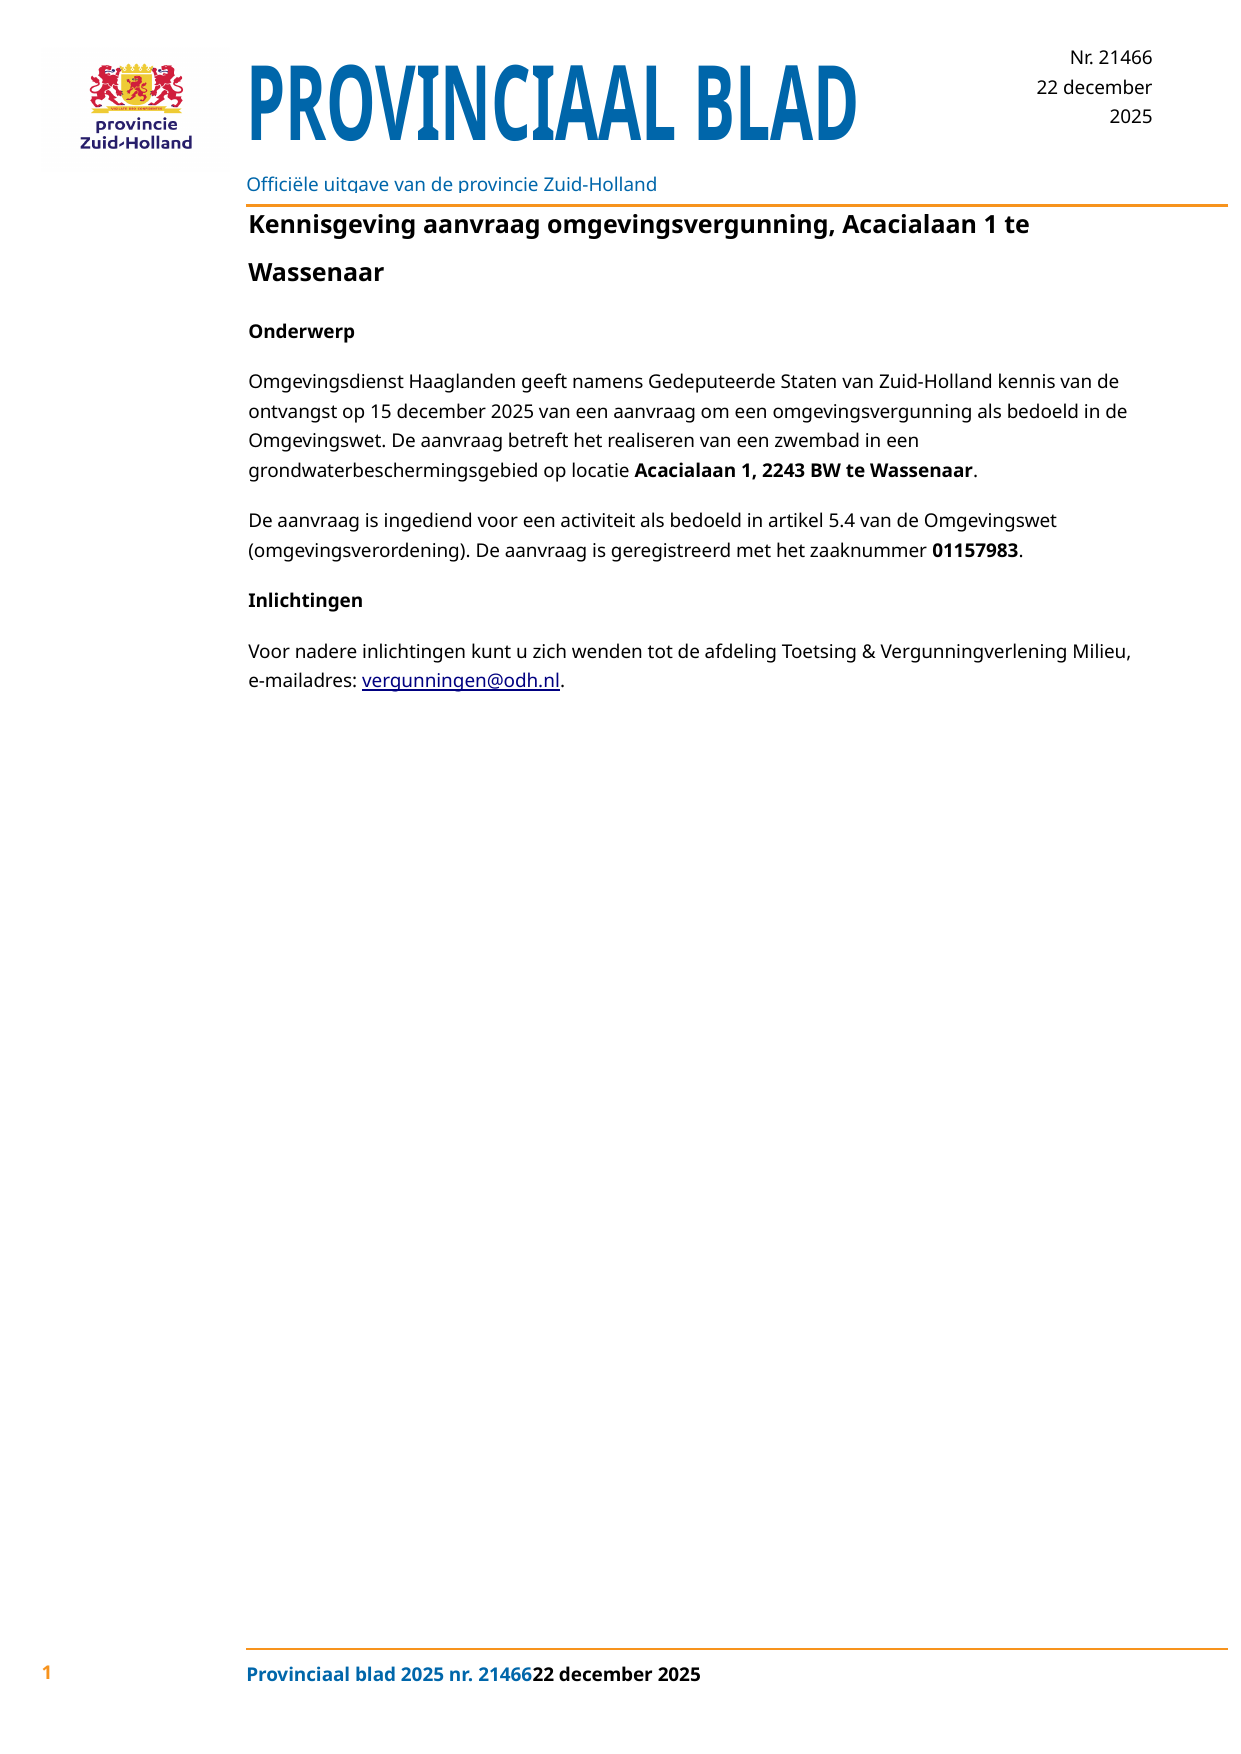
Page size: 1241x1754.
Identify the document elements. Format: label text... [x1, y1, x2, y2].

text Kennisgeving aanvraag omgevingsvergunning, Acacialaan 1 te Wassenaar [248, 207, 1152, 288]
text Voor nadere inlichtingen kunt u zich wenden tot de afdeling Toetsing & Vergunningverlening Milieu, e-mailadres: vergunningen@odh.nl. [248, 638, 1152, 693]
text Inlichtingen [248, 587, 1152, 613]
text Omgevingsdienst Haaglanden geeft namens Gedeputeerde Staten van Zuid-Holland kennis van de ontvangst op 15 december 2025 van een aanvraag om een omgevingsvergunning als bedoeld in de Omgevingswet. De aanvraag betreft het realiseren van een zwembad in een grondwaterbeschermingsgebied op locatie Acacialaan 1, 2243 BW te Wassenaar. [248, 368, 1152, 483]
picture [41, 47, 231, 172]
text De aanvraag is ingediend voor een activiteit als bedoeld in artikel 5.4 van de Omgevingswet (omgevingsverordening). De aanvraag is geregistreerd met het zaaknummer 01157983. [248, 507, 1152, 563]
text Onderwerp [248, 318, 1152, 344]
